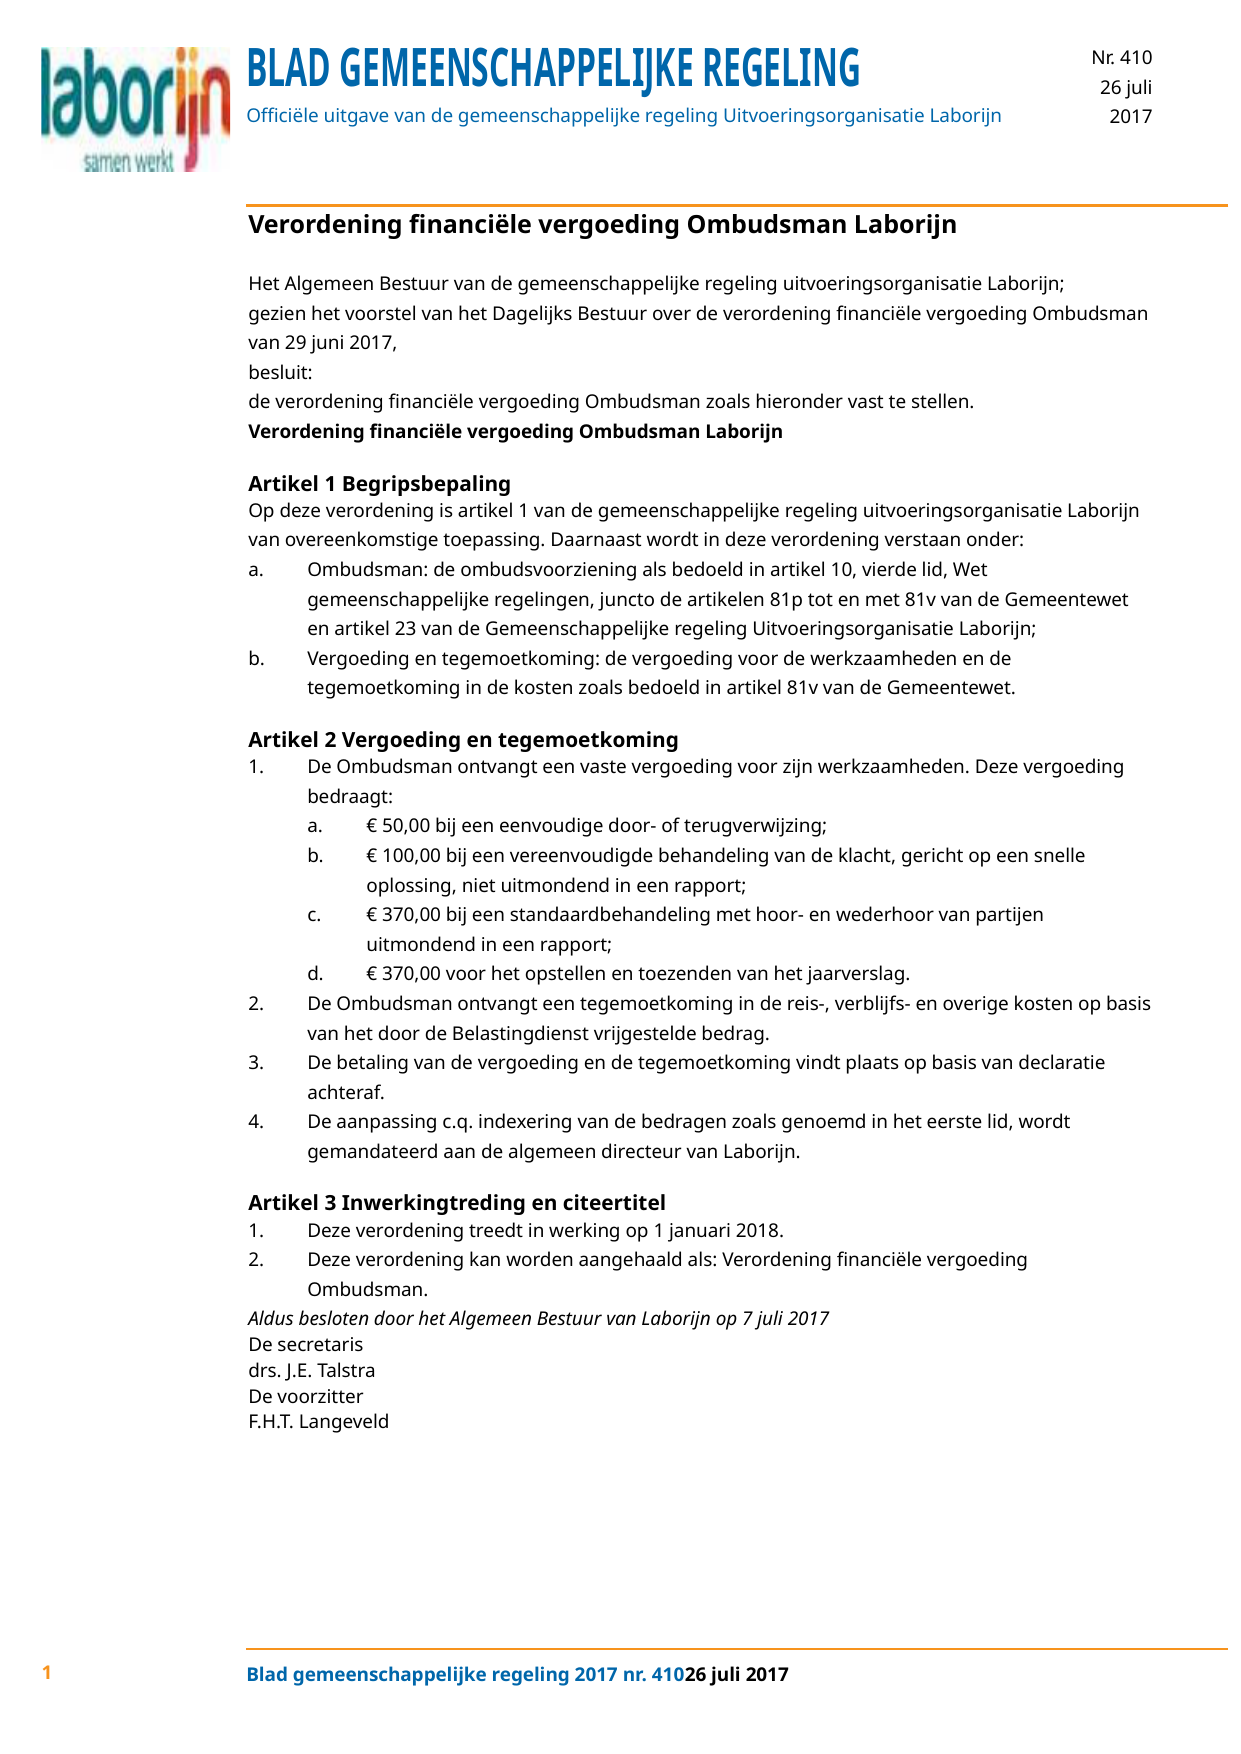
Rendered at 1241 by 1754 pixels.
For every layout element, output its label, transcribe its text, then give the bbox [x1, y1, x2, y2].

list Ombudsman: de ombudsvoorziening als bedoeld in artikel 10, vierde lid, Wet gemeenschappelijke regelingen, juncto de artikelen 81p tot en met 81v van de Gemeentewet en artikel 23 van de Gemeenschappelijke regeling Uitvoeringsorganisatie Laborijn; [248, 556, 1152, 641]
list De Ombudsman ontvangt een tegemoetkoming in de reis-, verblijfs- en overige kosten op basis van het door de Belastingdienst vrijgestelde bedrag. [248, 990, 1152, 1045]
picture [41, 47, 231, 172]
text gezien het voorstel van het Dagelijks Bestuur over de verordening financiële vergoeding Ombudsman van 29 juni 2017, [248, 300, 1152, 355]
list € 100,00 bij een vereenvoudigde behandeling van de klacht, gericht op een snelle oplossing, niet uitmondend in een rapport; [307, 842, 1152, 897]
list € 370,00 voor het opstellen en toezenden van het jaarverslag. [307, 961, 1152, 986]
list Deze verordening treedt in werking op 1 januari 2018. [248, 1217, 1152, 1243]
text Aldus besloten door het Algemeen Bestuur van Laborijn op 7 juli 2017 [248, 1306, 1152, 1331]
text Op deze verordening is artikel 1 van de gemeenschappelijke regeling uitvoeringsorganisatie Laborijn van overeenkomstige toepassing. Daarnaast wordt in deze verordening verstaan onder: [248, 497, 1152, 552]
text Het Algemeen Bestuur van de gemeenschappelijke regeling uitvoeringsorganisatie Laborijn; [248, 270, 1152, 296]
text Verordening financiële vergoeding Ombudsman Laborijn [248, 207, 1152, 241]
text drs. J.E. Talstra [248, 1357, 1152, 1383]
list De Ombudsman ontvangt een vaste vergoeding voor zijn werkzaamheden. Deze vergoeding bedraagt: [248, 753, 1152, 809]
text Artikel 3 Inwerkingtreding en citeertitel [248, 1188, 1152, 1217]
list Vergoeding en tegemoetkoming: de vergoeding voor de werkzaamheden en de tegemoetkoming in de kosten zoals bedoeld in artikel 81v van de Gemeentewet. [248, 645, 1152, 700]
list De aanpassing c.q. indexering van de bedragen zoals genoemd in het eerste lid, wordt gemandateerd aan de algemeen directeur van Laborijn. [248, 1108, 1152, 1164]
list € 50,00 bij een eenvoudige door- of terugverwijzing; [307, 813, 1152, 838]
text besluit: [248, 359, 1152, 385]
text F.H.T. Langeveld [248, 1408, 1152, 1434]
text de verordening financiële vergoeding Ombudsman zoals hieronder vast te stellen. [248, 389, 1152, 414]
list De betaling van de vergoeding en de tegemoetkoming vindt plaats op basis van declaratie achteraf. [248, 1049, 1152, 1104]
text Artikel 1 Begripsbepaling [248, 469, 1152, 497]
text De secretaris [248, 1331, 1152, 1357]
text Artikel 2 Vergoeding en tegemoetkoming [248, 725, 1152, 753]
text Verordening financiële vergoeding Ombudsman Laborijn [248, 418, 1152, 444]
list Deze verordening kan worden aangehaald als: Verordening financiële vergoeding Ombudsman. [248, 1246, 1152, 1302]
text De voorzitter [248, 1383, 1152, 1408]
list € 370,00 bij een standaardbehandeling met hoor- en wederhoor van partijen uitmondend in een rapport; [307, 901, 1152, 957]
